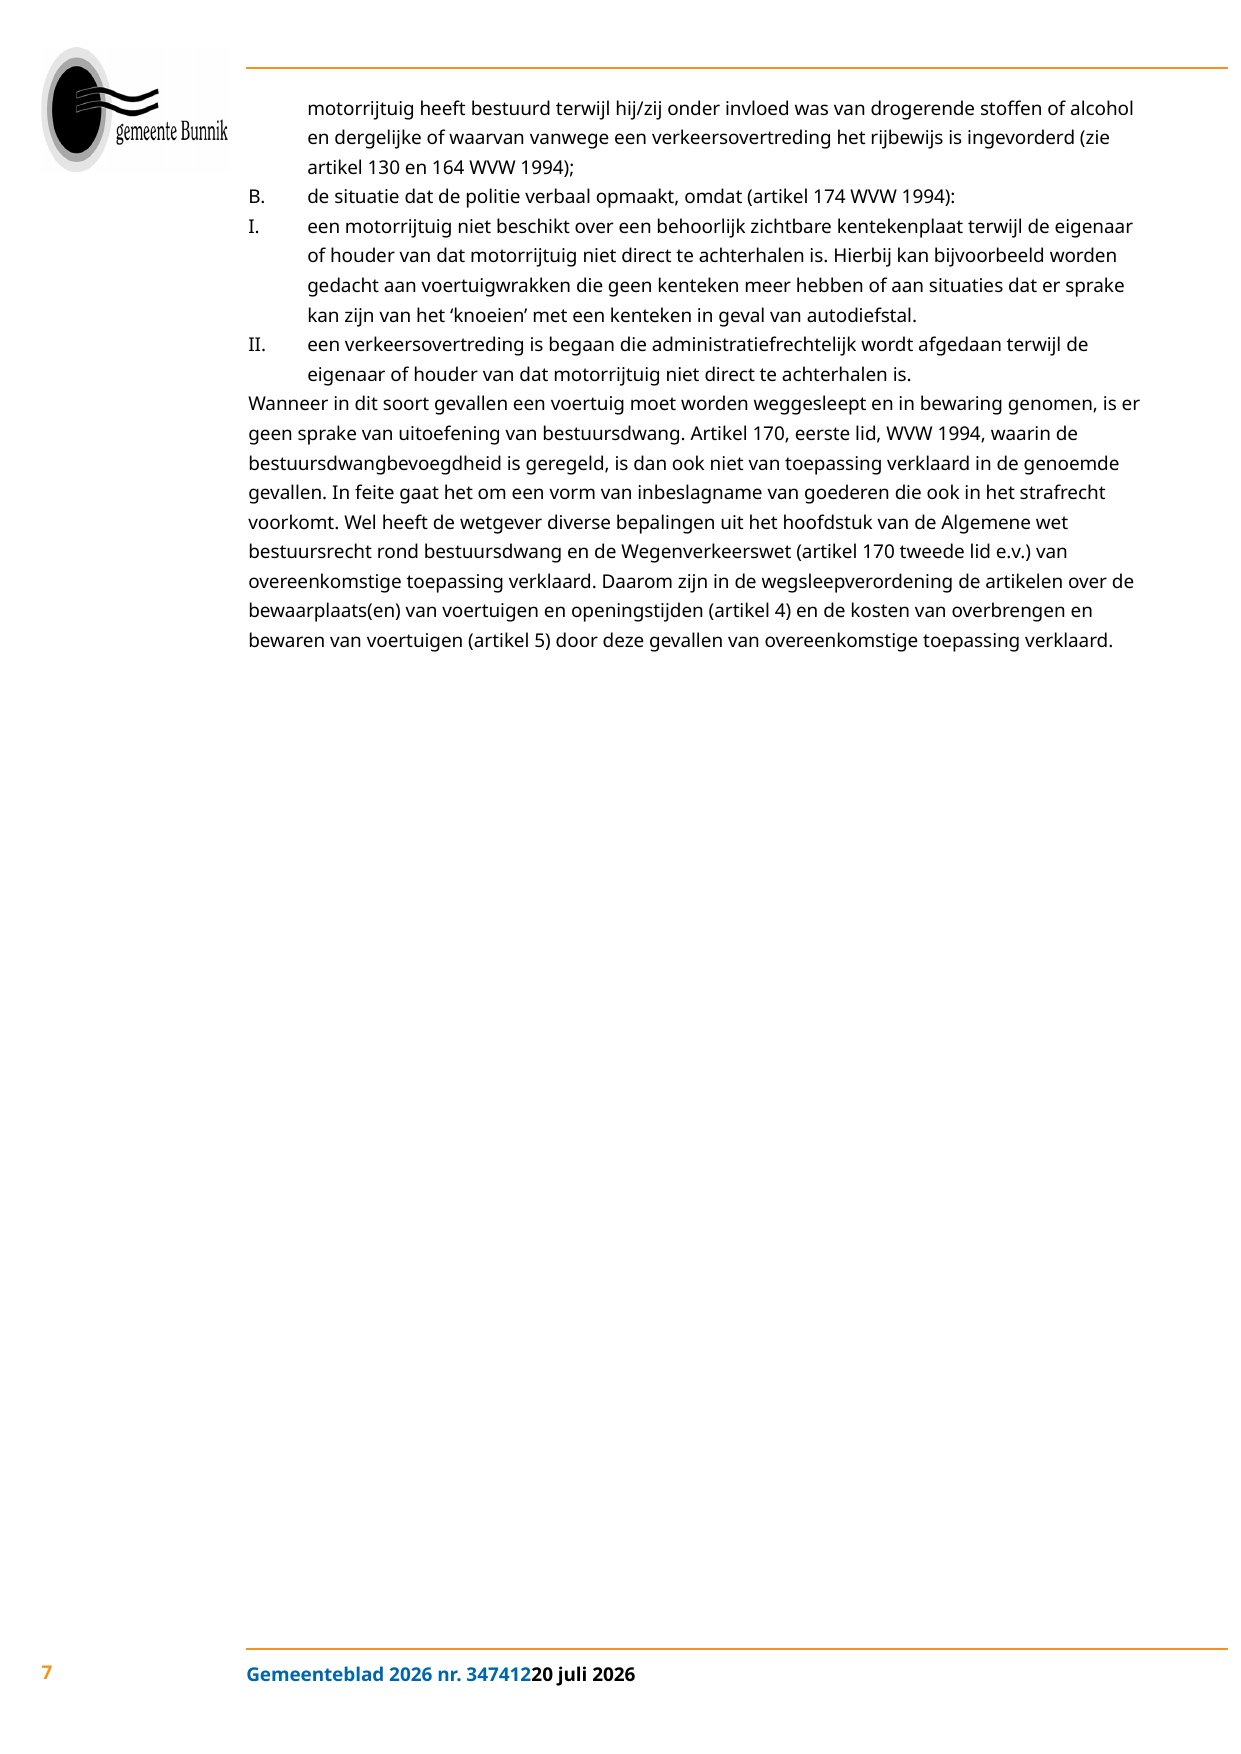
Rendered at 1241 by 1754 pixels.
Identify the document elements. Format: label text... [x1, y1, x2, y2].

list een motorrijtuig niet beschikt over een behoorlijk zichtbare kentekenplaat terwijl de eigenaar of houder van dat motorrijtuig niet direct te achterhalen is. Hierbij kan bijvoorbeeld worden gedacht aan voertuigwrakken die geen kenteken meer hebben of aan situaties dat er sprake kan zijn van het ‘knoeien’ met een kenteken in geval van autodiefstal. [248, 213, 1152, 328]
text Wanneer in dit soort gevallen een voertuig moet worden weggesleept en in bewaring genomen, is er geen sprake van uitoefening van bestuursdwang. Artikel 170, eerste lid, WVW 1994, waarin de bestuursdwangbevoegdheid is geregeld, is dan ook niet van toepassing verklaard in de genoemde gevallen. In feite gaat het om een vorm van inbeslagname van goederen die ook in het strafrecht voorkomt. Wel heeft de wetgever diverse bepalingen uit het hoofdstuk van de Algemene wet bestuursrecht rond bestuursdwang en de Wegenverkeerswet (artikel 170 tweede lid e.v.) van overeenkomstige toepassing verklaard. Daarom zijn in de wegsleepverordening de artikelen over de bewaarplaats(en) van voertuigen en openingstijden (artikel 4) en de kosten van overbrengen en bewaren van voertuigen (artikel 5) door deze gevallen van overeenkomstige toepassing verklaard. [248, 391, 1152, 653]
list de situatie dat de politie verbaal opmaakt, omdat (artikel 174 WVW 1994): [248, 183, 1152, 209]
list motorrijtuig heeft bestuurd terwijl hij/zij onder invloed was van drogerende stoffen of alcohol en dergelijke of waarvan vanwege een verkeersovertreding het rijbewijs is ingevorderd (zie artikel 130 en 164 WVW 1994); [248, 95, 1152, 180]
list een verkeersovertreding is begaan die administratiefrechtelijk wordt afgedaan terwijl de eigenaar of houder van dat motorrijtuig niet direct te achterhalen is. [248, 331, 1152, 387]
picture [41, 47, 231, 172]
